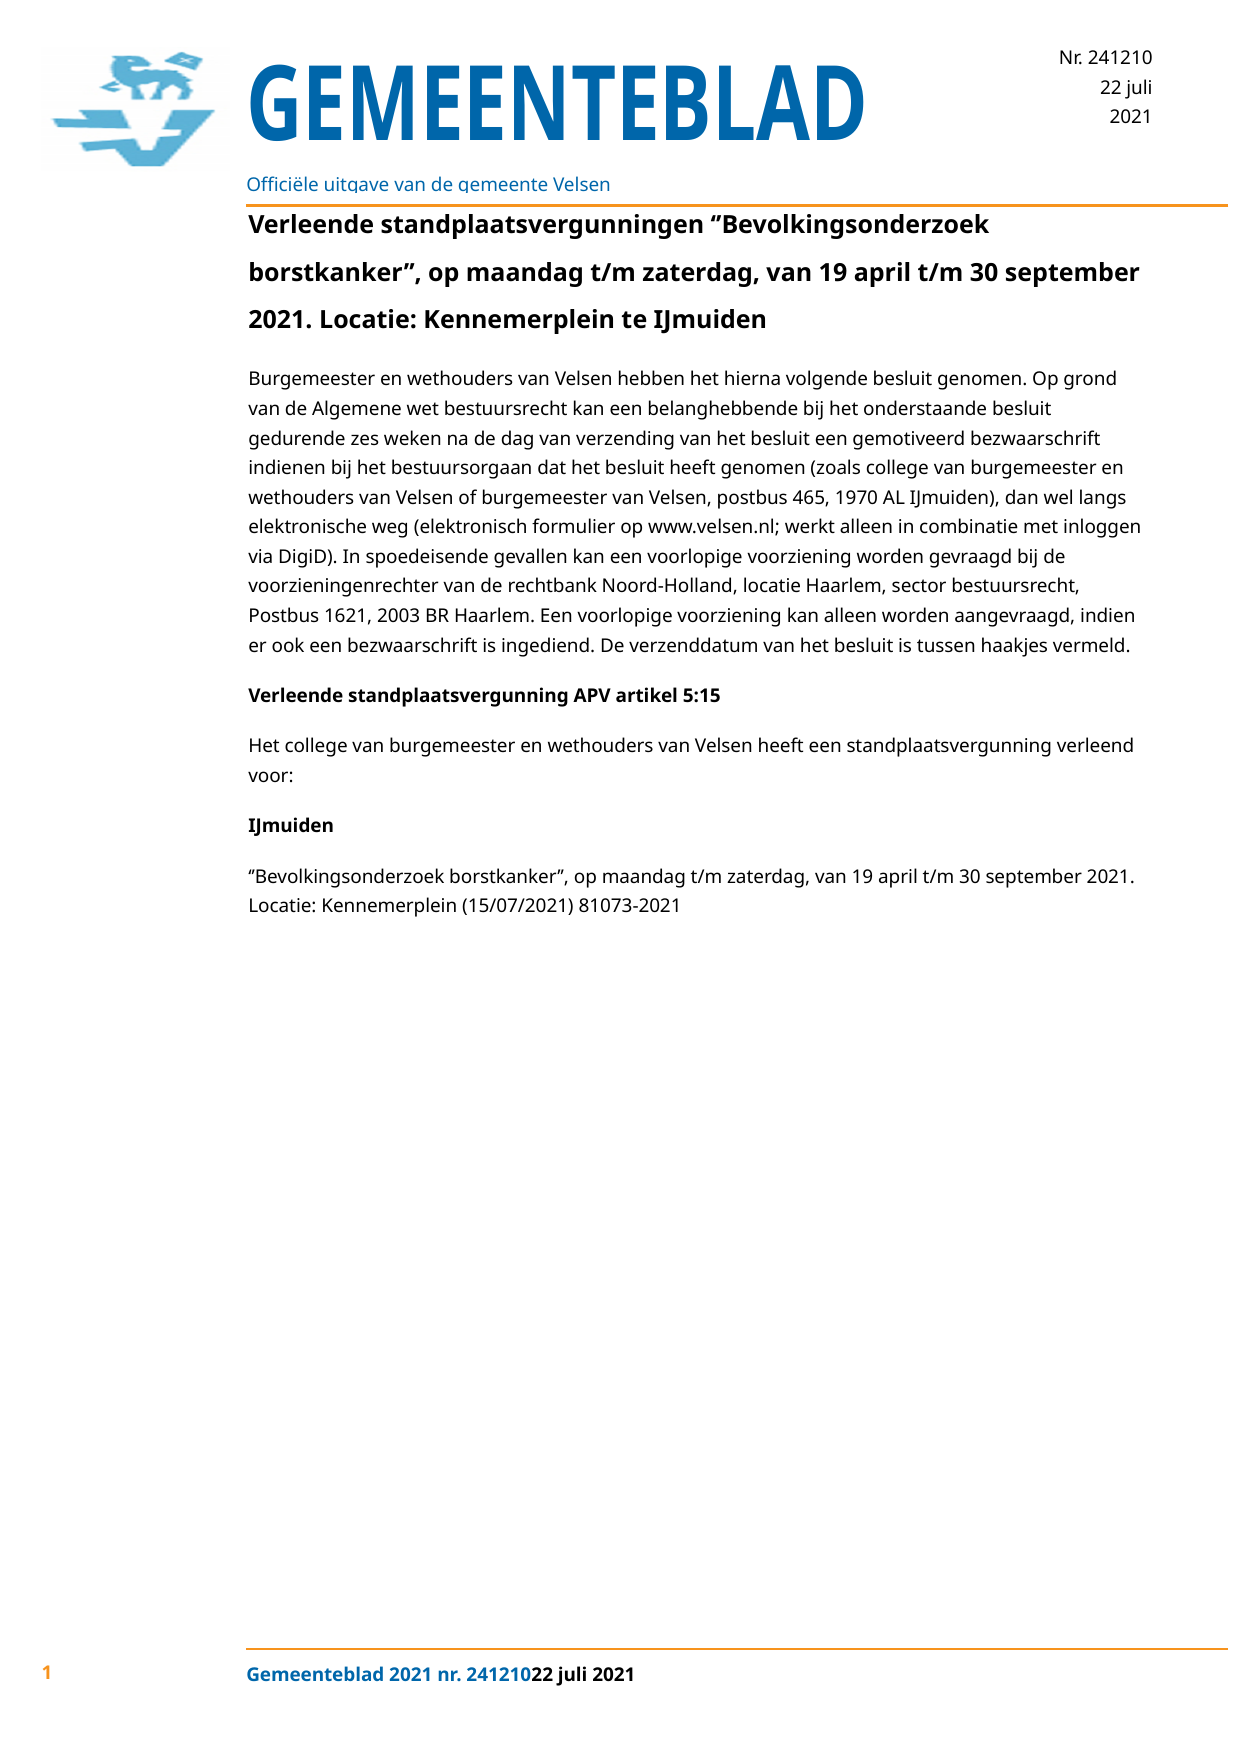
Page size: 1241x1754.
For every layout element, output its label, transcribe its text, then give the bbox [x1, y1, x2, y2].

text IJmuiden [248, 813, 1152, 838]
text Verleende standplaatsvergunningen ‘’Bevolkingsonderzoek borstkanker’’, op maandag t/m zaterdag, van 19 april t/m 30 september 2021. Locatie: Kennemerplein te IJmuiden [248, 207, 1152, 336]
picture [41, 47, 231, 172]
text Burgemeester en wethouders van Velsen hebben het hierna volgende besluit genomen. Op grond van de Algemene wet bestuursrecht kan een belanghebbende bij het onderstaande besluit gedurende zes weken na de dag van verzending van het besluit een gemotiveerd bezwaarschrift indienen bij het bestuursorgaan dat het besluit heeft genomen (zoals college van burgemeester en wethouders van Velsen of burgemeester van Velsen, postbus 465, 1970 AL IJmuiden), dan wel langs elektronische weg (elektronisch formulier op www.velsen.nl; werkt alleen in combinatie met inloggen via DigiD). In spoedeisende gevallen kan een voorlopige voorziening worden gevraagd bij de voorzieningenrechter van de rechtbank Noord-Holland, locatie Haarlem, sector bestuursrecht, Postbus 1621, 2003 BR Haarlem. Een voorlopige voorziening kan alleen worden aangevraagd, indien er ook een bezwaarschrift is ingediend. De verzenddatum van het besluit is tussen haakjes vermeld. [248, 366, 1152, 657]
text Verleende standplaatsvergunning APV artikel 5:15 [248, 682, 1152, 708]
text ‘’Bevolkingsonderzoek borstkanker’’, op maandag t/m zaterdag, van 19 april t/m 30 september 2021. Locatie: Kennemerplein (15/07/2021) 81073-2021 [248, 863, 1152, 918]
text Het college van burgemeester en wethouders van Velsen heeft een standplaatsvergunning verleend voor: [248, 733, 1152, 788]
